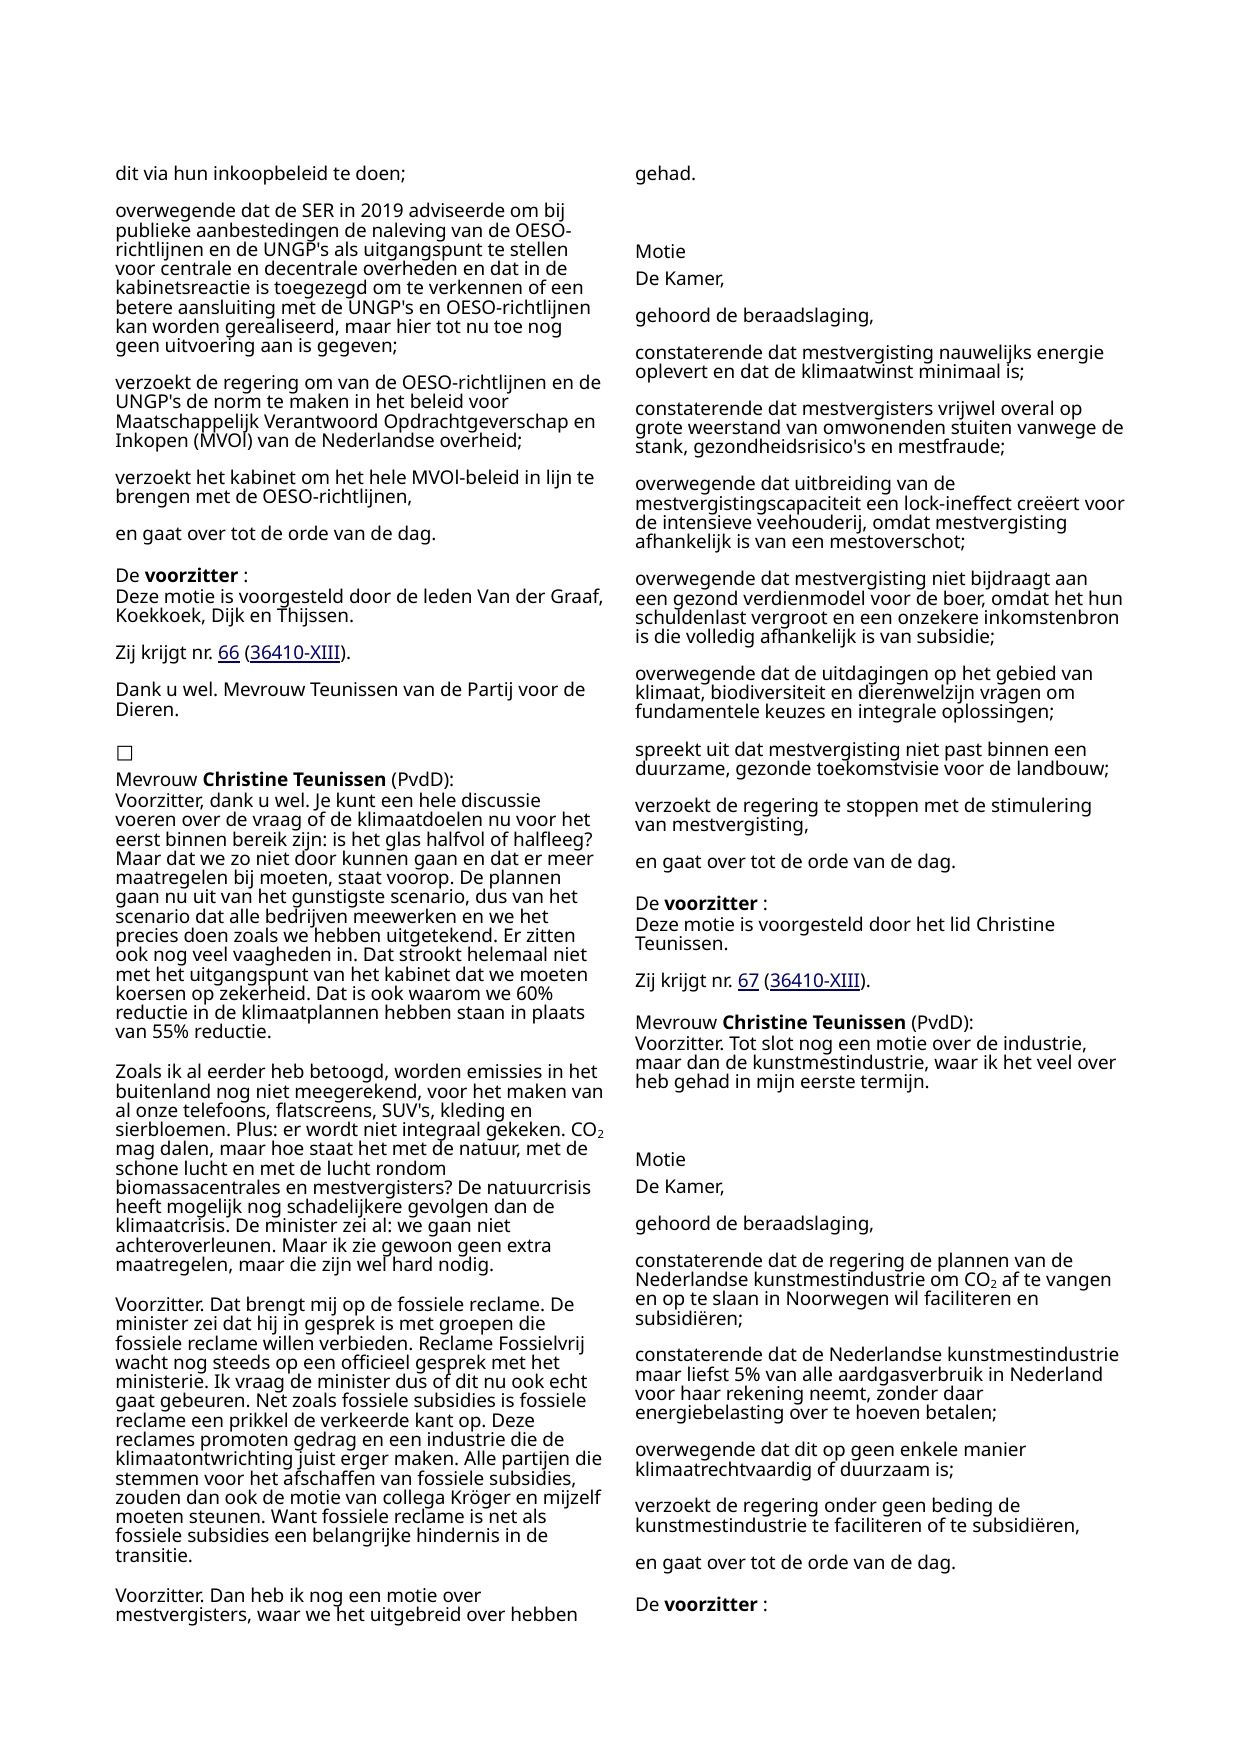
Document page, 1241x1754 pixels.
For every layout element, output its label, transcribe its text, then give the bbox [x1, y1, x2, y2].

text overwegende dat de SER in 2019 adviseerde om bij publieke aanbestedingen de naleving van de OESO-richtlijnen en de UNGP's als uitgangspunt te stellen voor centrale en decentrale overheden en dat in de kabinetsreactie is toegezegd om te verkennen of een betere aansluiting met de UNGP's en OESO-richtlijnen kan worden gerealiseerd, maar hier tot nu toe nog geen uitvoering aan is gegeven; [115, 202, 605, 356]
text verzoekt de regering onder geen beding de kunstmestindustrie te faciliteren of te subsidiëren, [635, 1497, 1125, 1536]
text Zij krijgt nr. 66 (36410-XIII). [115, 644, 605, 663]
text De voorzitter : [635, 890, 1125, 916]
text De Kamer, [635, 1178, 1125, 1197]
text dit via hun inkoopbeleid te doen; [115, 165, 605, 184]
text en gaat over tot de orde van de dag. [635, 853, 1125, 872]
text verzoekt het kabinet om het hele MVOl-beleid in lijn te brengen met de OESO-richtlijnen, [115, 469, 605, 507]
text Voorzitter. Dat brengt mij op de fossiele reclame. De minister zei dat hij in gesprek is met groepen die fossiele reclame willen verbieden. Reclame Fossielvrij wacht nog steeds op een officieel gesprek met het ministerie. Ik vraag de minister dus of dit nu ook echt gaat gebeuren. Net zoals fossiele subsidies is fossiele reclame een prikkel de verkeerde kant op. Deze reclames promoten gedrag en een industrie die de klimaatontwrichting juist erger maken. Alle partijen die stemmen voor het afschaffen van fossiele subsidies, zouden dan ook de motie van collega Kröger en mijzelf moeten steunen. Want fossiele reclame is net als fossiele subsidies een belangrijke hindernis in de transitie. [115, 1296, 605, 1566]
text Motie [635, 1146, 1125, 1172]
text De Kamer, [635, 270, 1125, 289]
text en gaat over tot de orde van de dag. [115, 525, 605, 544]
text Zoals ik al eerder heb betoogd, worden emissies in het buitenland nog niet meegerekend, voor het maken van al onze telefoons, flatscreens, SUV's, kleding en sierbloemen. Plus: er wordt niet integraal gekeken. CO2 mag dalen, maar hoe staat het met de natuur, met de schone lucht en met de lucht rondom biomassacentrales en mestvergisters? De natuurcrisis heeft mogelijk nog schadelijkere gevolgen dan de klimaatcrisis. De minister zei al: we gaan niet achteroverleunen. Maar ik zie gewoon geen extra maatregelen, maar die zijn wel hard nodig. [115, 1063, 605, 1275]
text Mevrouw Christine Teunissen (PvdD): [635, 1009, 1125, 1035]
text Dank u wel. Mevrouw Teunissen van de Partij voor de Dieren. [115, 681, 605, 720]
text constaterende dat mestvergisting nauwelijks energie oplevert en dat de klimaatwinst minimaal is; [635, 344, 1125, 382]
text Motie [635, 238, 1125, 264]
text spreekt uit dat mestvergisting niet past binnen een duurzame, gezonde toekomstvisie voor de landbouw; [635, 741, 1125, 779]
text constaterende dat de regering de plannen van de Nederlandse kunstmestindustrie om CO2 af te vangen en op te slaan in Noorwegen wil faciliteren en subsidiëren; [635, 1252, 1125, 1329]
text De voorzitter : [635, 1591, 1125, 1616]
text en gaat over tot de orde van de dag. [635, 1554, 1125, 1573]
text Deze motie is voorgesteld door de leden Van der Graaf, Koekkoek, Dijk en Thijssen. [115, 588, 605, 626]
text gehoord de beraadslaging, [635, 307, 1125, 326]
text verzoekt de regering om van de OESO-richtlijnen en de UNGP's de norm te maken in het beleid voor Maatschappelijk Verantwoord Opdrachtgeverschap en Inkopen (MVOl) van de Nederlandse overheid; [115, 374, 605, 451]
text Voorzitter. Dan heb ik nog een motie over mestvergisters, waar we het uitgebreid over hebben [115, 1587, 605, 1625]
text verzoekt de regering te stoppen met de stimulering van mestvergisting, [635, 797, 1125, 835]
text ⬜ [115, 741, 605, 766]
text constaterende dat mestvergisters vrijwel overal op grote weerstand van omwonenden stuiten vanwege de stank, gezondheidsrisico's en mestfraude; [635, 400, 1125, 458]
text gehad. [635, 165, 1125, 184]
text Voorzitter, dank u wel. Je kunt een hele discussie voeren over de vraag of de klimaatdoelen nu voor het eerst binnen bereik zijn: is het glas halfvol of halfleeg? Maar dat we zo niet door kunnen gaan en dat er meer maatregelen bij moeten, staat voorop. De plannen gaan nu uit van het gunstigste scenario, dus van het scenario dat alle bedrijven meewerken en we het precies doen zoals we hebben uitgetekend. Er zitten ook nog veel vaagheden in. Dat strookt helemaal niet met het uitgangspunt van het kabinet dat we moeten koersen op zekerheid. Dat is ook waarom we 60% reductie in de klimaatplannen hebben staan in plaats van 55% reductie. [115, 792, 605, 1043]
text Zij krijgt nr. 67 (36410-XIII). [635, 972, 1125, 991]
text overwegende dat dit op geen enkele manier klimaatrechtvaardig of duurzaam is; [635, 1441, 1125, 1480]
text De voorzitter : [115, 562, 605, 588]
text Voorzitter. Tot slot nog een motie over de industrie, maar dan de kunstmestindustrie, waar ik het veel over heb gehad in mijn eerste termijn. [635, 1035, 1125, 1093]
text overwegende dat de uitdagingen op het gebied van klimaat, biodiversiteit en dierenwelzijn vragen om fundamentele keuzes en integrale oplossingen; [635, 665, 1125, 723]
text overwegende dat mestvergisting niet bijdraagt aan een gezond verdienmodel voor de boer, omdat het hun schuldenlast vergroot en een onzekere inkomstenbron is die volledig afhankelijk is van subsidie; [635, 570, 1125, 647]
text gehoord de beraadslaging, [635, 1215, 1125, 1234]
text Deze motie is voorgesteld door het lid Christine Teunissen. [635, 916, 1125, 954]
text constaterende dat de Nederlandse kunstmestindustrie maar liefst 5% van alle aardgasverbruik in Nederland voor haar rekening neemt, zonder daar energiebelasting over te hoeven betalen; [635, 1346, 1125, 1423]
text overwegende dat uitbreiding van de mestvergistingscapaciteit een lock-ineffect creëert voor de intensieve veehouderij, omdat mestvergisting afhankelijk is van een mestoverschot; [635, 475, 1125, 552]
text Mevrouw Christine Teunissen (PvdD): [115, 766, 605, 792]
